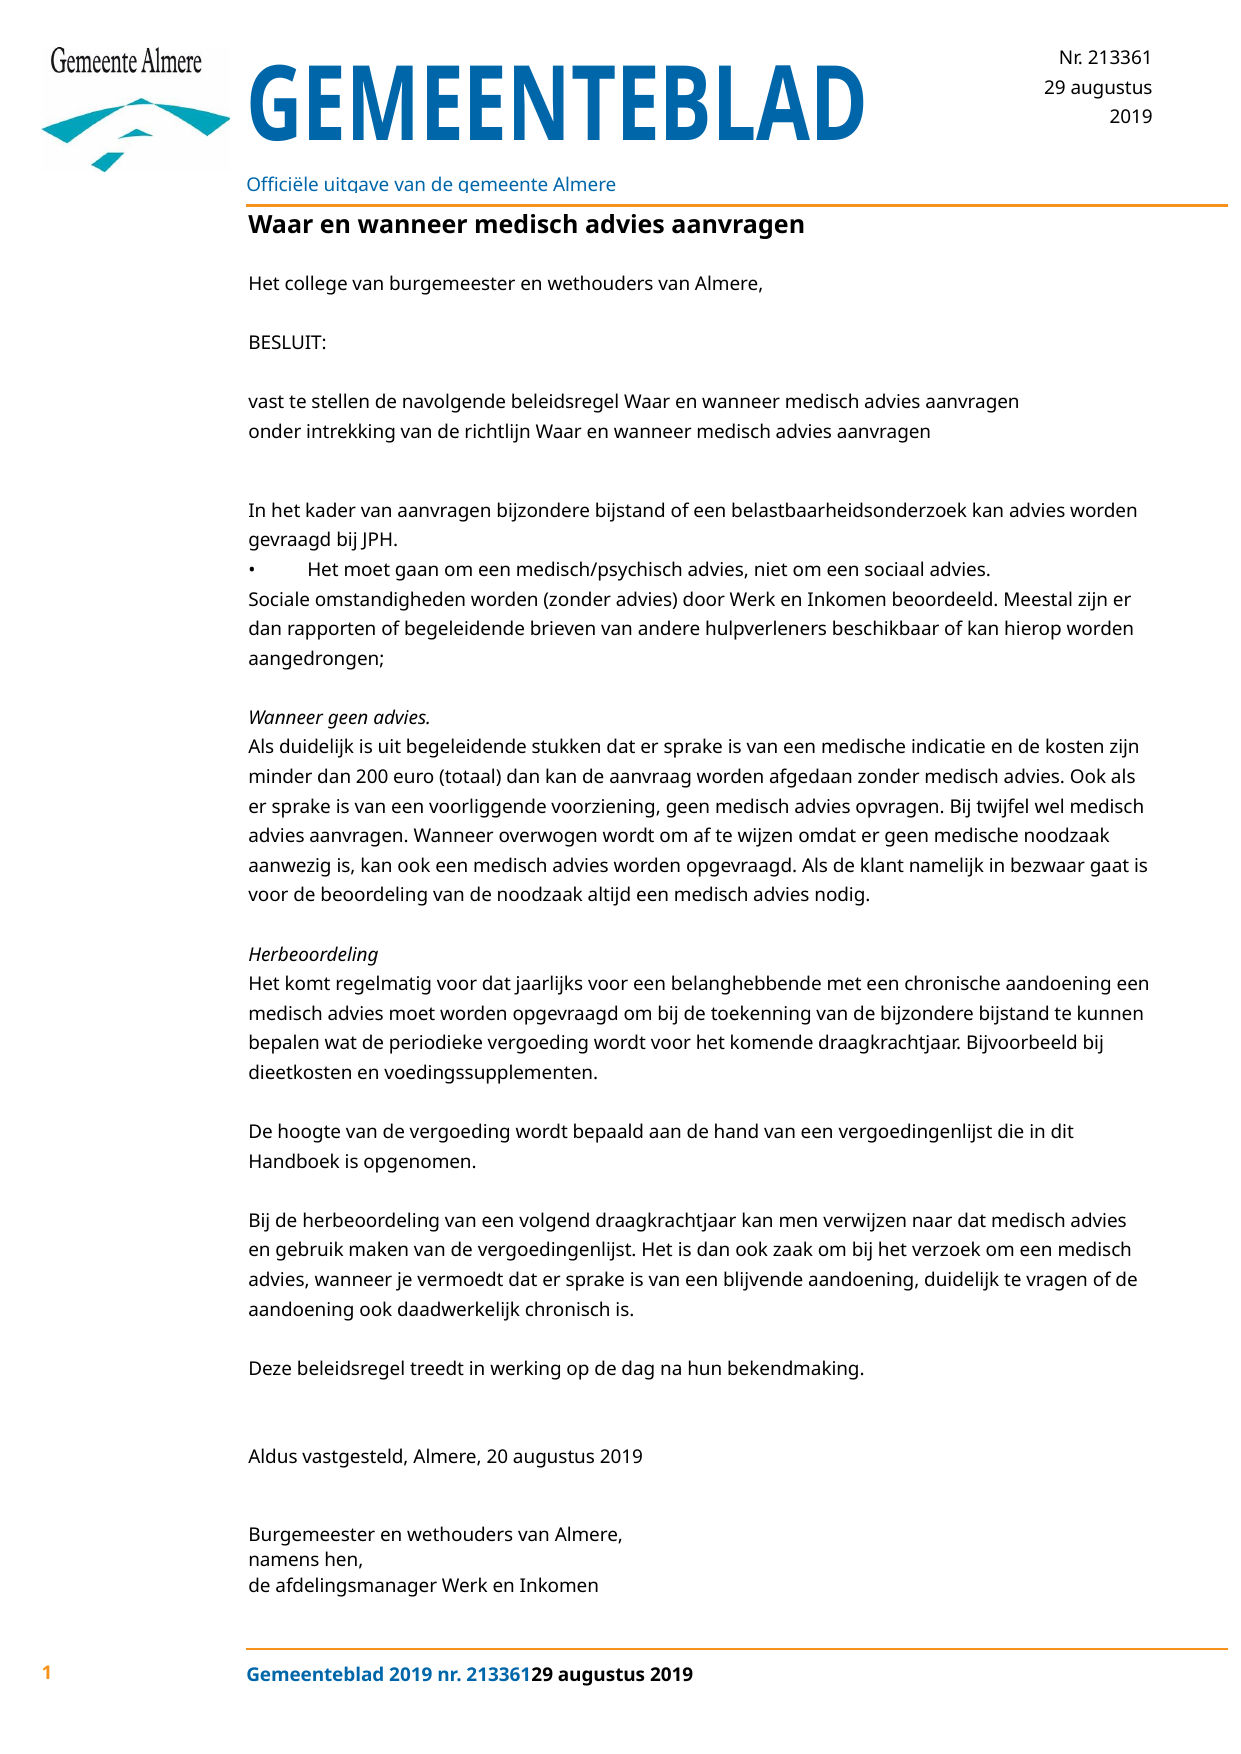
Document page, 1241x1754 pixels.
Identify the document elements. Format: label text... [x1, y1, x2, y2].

text namens hen, [248, 1547, 1152, 1572]
picture [41, 47, 231, 172]
text Wanneer geen advies. [248, 704, 1152, 730]
text De hoogte van de vergoeding wordt bepaald aan de hand van een vergoedingenlijst die in dit Handboek is opgenomen. [248, 1118, 1152, 1174]
list Het moet gaan om een medisch/psychisch advies, niet om een sociaal advies. [248, 556, 1152, 582]
text onder intrekking van de richtlijn Waar en wanneer medisch advies aanvragen [248, 418, 1152, 444]
text Herbeoordeling [248, 941, 1152, 967]
text Bij de herbeoordeling van een volgend draagkrachtjaar kan men verwijzen naar dat medisch advies en gebruik maken van de vergoedingenlijst. Het is dan ook zaak om bij het verzoek om een medisch advies, wanneer je vermoedt dat er sprake is van een blijvende aandoening, duidelijk te vragen of de aandoening ook daadwerkelijk chronisch is. [248, 1207, 1152, 1322]
text Als duidelijk is uit begeleidende stukken dat er sprake is van een medische indicatie en de kosten zijn minder dan 200 euro (totaal) dan kan de aanvraag worden afgedaan zonder medisch advies. Ook als er sprake is van een voorliggende voorziening, geen medisch advies opvragen. Bij twijfel wel medisch advies aanvragen. Wanneer overwogen wordt om af te wijzen omdat er geen medische noodzaak aanwezig is, kan ook een medisch advies worden opgevraagd. Als de klant namelijk in bezwaar gaat is voor de beoordeling van de noodzaak altijd een medisch advies nodig. [248, 734, 1152, 907]
text Het college van burgemeester en wethouders van Almere, [248, 270, 1152, 296]
text Burgemeester en wethouders van Almere, [248, 1521, 1152, 1547]
text In het kader van aanvragen bijzondere bijstand of een belastbaarheidsonderzoek kan advies worden gevraagd bij JPH. [248, 497, 1152, 552]
text Aldus vastgesteld, Almere, 20 augustus 2019 [248, 1444, 1152, 1469]
text vast te stellen de navolgende beleidsregel Waar en wanneer medisch advies aanvragen [248, 389, 1152, 414]
text Sociale omstandigheden worden (zonder advies) door Werk en Inkomen beoordeeld. Meestal zijn er dan rapporten of begeleidende brieven van andere hulpverleners beschikbaar of kan hierop worden aangedrongen; [248, 586, 1152, 671]
text BESLUIT: [248, 329, 1152, 355]
text Deze beleidsregel treedt in werking op de dag na hun bekendmaking. [248, 1355, 1152, 1381]
text Het komt regelmatig voor dat jaarlijks voor een belanghebbende met een chronische aandoening een medisch advies moet worden opgevraagd om bij de toekenning van de bijzondere bijstand te kunnen bepalen wat de periodieke vergoeding wordt voor het komende draagkrachtjaar. Bijvoorbeeld bij dieetkosten en voedingssupplementen. [248, 970, 1152, 1085]
text de afdelingsmanager Werk en Inkomen [248, 1572, 1152, 1598]
text Waar en wanneer medisch advies aanvragen [248, 207, 1152, 241]
